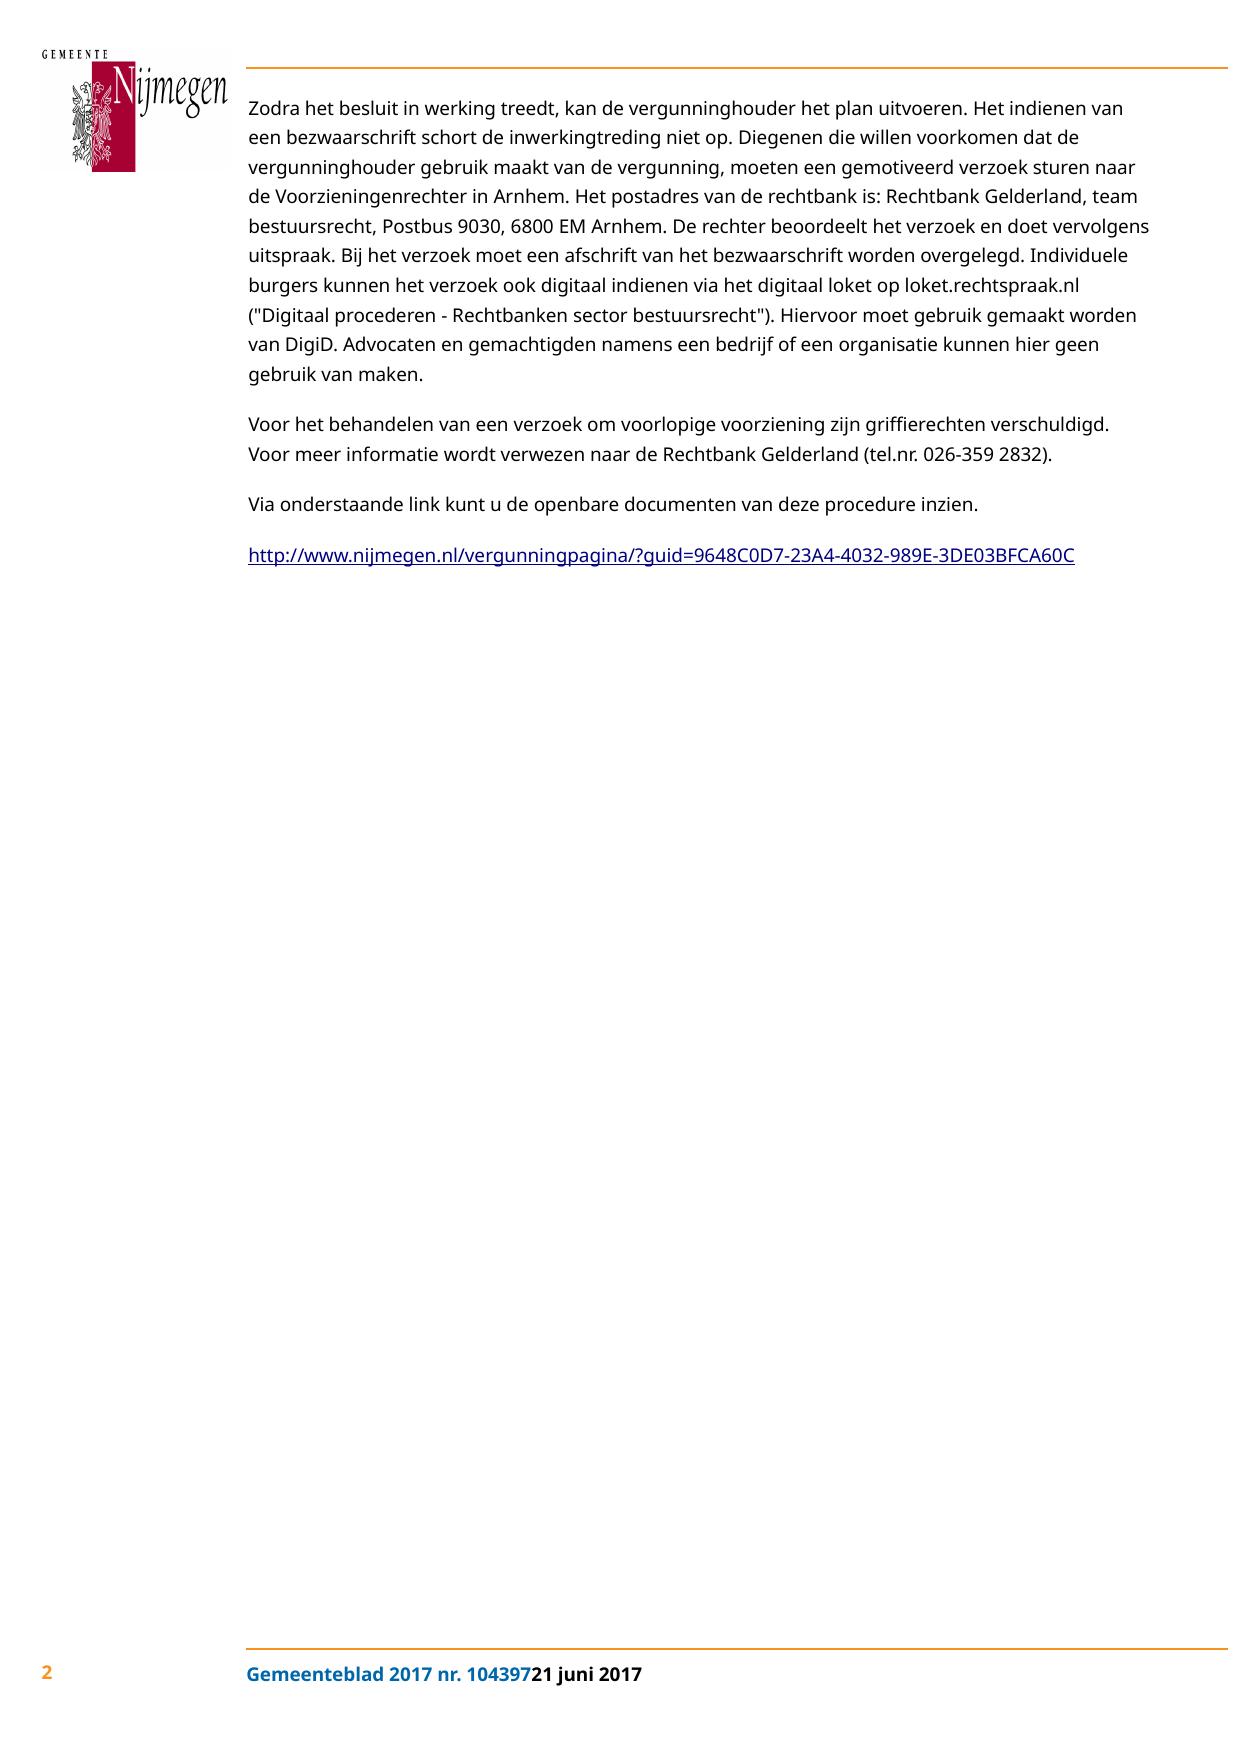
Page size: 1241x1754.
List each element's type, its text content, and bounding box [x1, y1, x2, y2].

text Voor het behandelen van een verzoek om voorlopige voorziening zijn griffierechten verschuldigd. Voor meer informatie wordt verwezen naar de Rechtbank Gelderland (tel.nr. 026-359 2832). [248, 411, 1152, 467]
text Zodra het besluit in werking treedt, kan de vergunninghouder het plan uitvoeren. Het indienen van een bezwaarschrift schort de inwerkingtreding niet op. Diegenen die willen voorkomen dat de vergunninghouder gebruik maakt van de vergunning, moeten een gemotiveerd verzoek sturen naar de Voorzieningenrechter in Arnhem. Het postadres van de rechtbank is: Rechtbank Gelderland, team bestuursrecht, Postbus 9030, 6800 EM Arnhem. De rechter beoordeelt het verzoek en doet vervolgens uitspraak. Bij het verzoek moet een afschrift van het bezwaarschrift worden overgelegd. Individuele burgers kunnen het verzoek ook digitaal indienen via het digitaal loket op loket.rechtspraak.nl ("Digitaal procederen - Rechtbanken sector bestuursrecht"). Hiervoor moet gebruik gemaakt worden van DigiD. Advocaten en gemachtigden namens een bedrijf of een organisatie kunnen hier geen gebruik van maken. [248, 95, 1152, 387]
text http://www.nijmegen.nl/vergunningpagina/?guid=9648C0D7-23A4-4032-989E-3DE03BFCA60C [248, 542, 1152, 568]
text Via onderstaande link kunt u de openbare documenten van deze procedure inzien. [248, 491, 1152, 517]
picture [41, 47, 231, 172]
